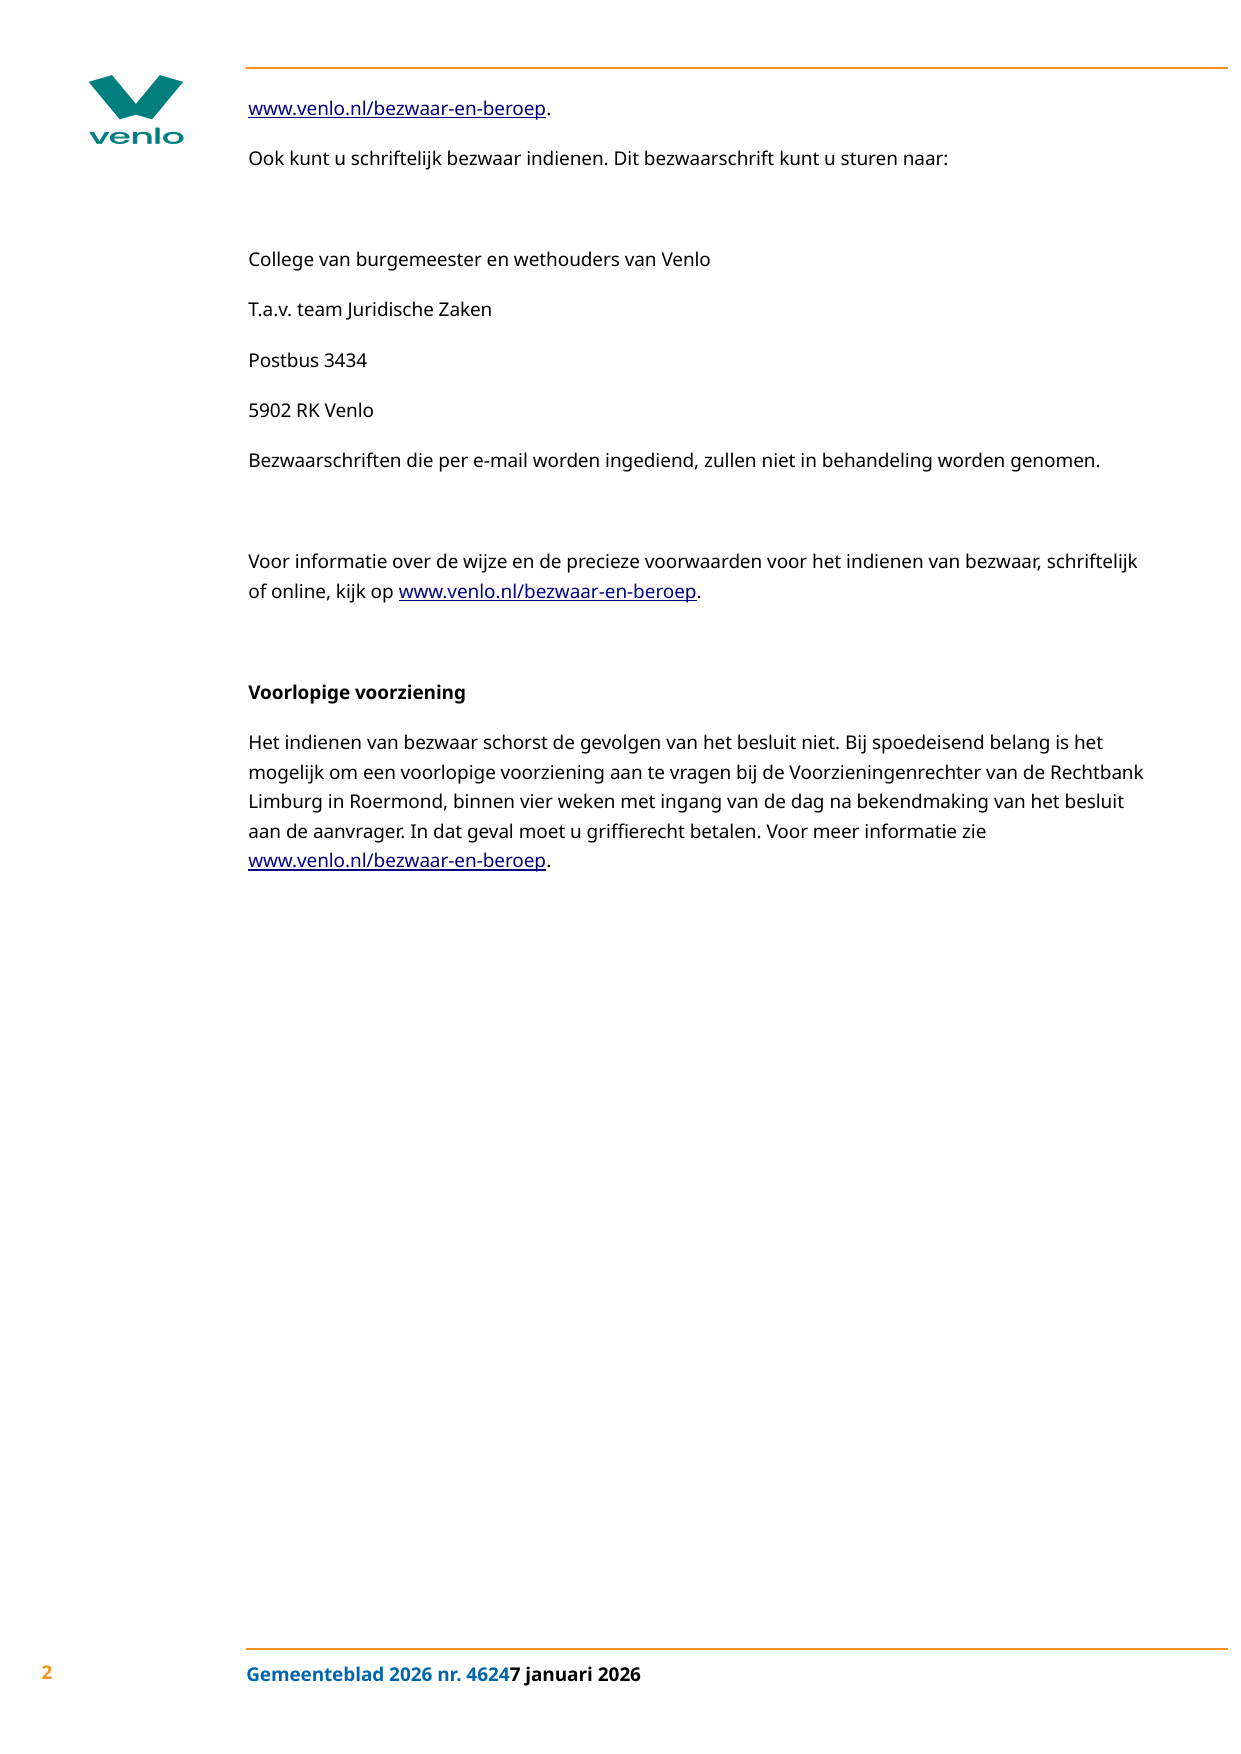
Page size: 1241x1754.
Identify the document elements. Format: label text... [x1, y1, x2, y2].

text Ook kunt u schriftelijk bezwaar indienen. Dit bezwaarschrift kunt u sturen naar: [248, 145, 1152, 171]
picture [41, 47, 231, 172]
text www.venlo.nl/bezwaar-en-beroep. [248, 95, 1152, 121]
text Het indienen van bezwaar schorst de gevolgen van het besluit niet. Bij spoedeisend belang is het mogelijk om een voorlopige voorziening aan te vragen bij de Voorzieningenrechter van de Rechtbank Limburg in Roermond, binnen vier weken met ingang van de dag na bekendmaking van het besluit aan de aanvrager. In dat geval moet u griffierecht betalen. Voor meer informatie zie www.venlo.nl/bezwaar-en-beroep. [248, 729, 1152, 873]
text 5902 RK Venlo [248, 397, 1152, 423]
text College van burgemeester en wethouders van Venlo [248, 246, 1152, 272]
text Postbus 3434 [248, 347, 1152, 373]
text Bezwaarschriften die per e-mail worden ingediend, zullen niet in behandeling worden genomen. [248, 448, 1152, 473]
text Voorlopige voorziening [248, 679, 1152, 705]
text Voor informatie over de wijze en de precieze voorwaarden voor het indienen van bezwaar, schriftelijk of online, kijk op www.venlo.nl/bezwaar-en-beroep. [248, 548, 1152, 604]
text T.a.v. team Juridische Zaken [248, 296, 1152, 322]
